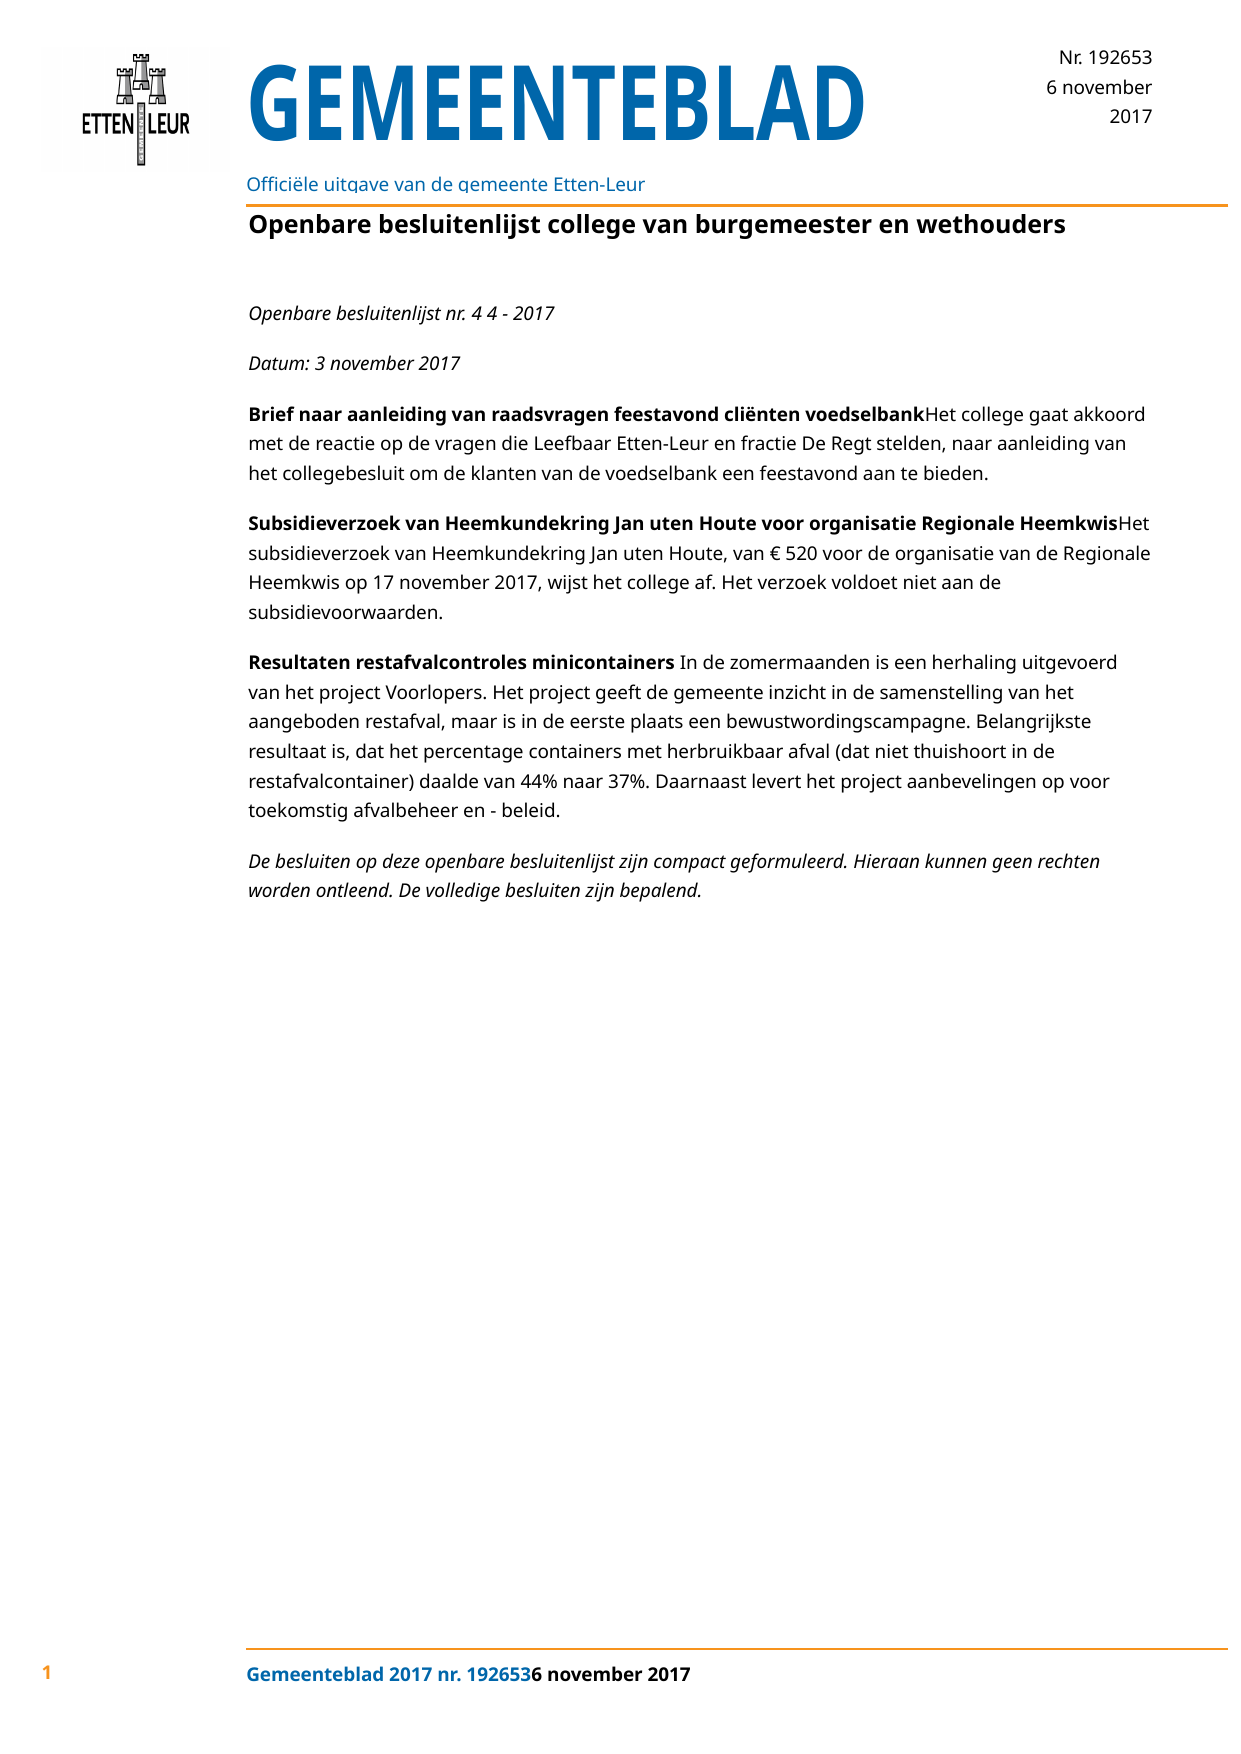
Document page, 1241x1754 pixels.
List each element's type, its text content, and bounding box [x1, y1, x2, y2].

picture [41, 47, 231, 172]
text Openbare besluitenlijst college van burgemeester en wethouders [248, 207, 1152, 241]
text Brief naar aanleiding van raadsvragen feestavond cliënten voedselbankHet college gaat akkoord met de reactie op de vragen die Leefbaar Etten-Leur en fractie De Regt stelden, naar aanleiding van het collegebesluit om de klanten van de voedselbank een feestavond aan te bieden. [248, 401, 1152, 486]
text Datum: 3 november 2017 [248, 350, 1152, 376]
text De besluiten op deze openbare besluitenlijst zijn compact geformuleerd. Hieraan kunnen geen rechten worden ontleend. De volledige besluiten zijn bepalend. [248, 848, 1152, 903]
text Subsidieverzoek van Heemkundekring Jan uten Houte voor organisatie Regionale HeemkwisHet subsidieverzoek van Heemkundekring Jan uten Houte, van € 520 voor de organisatie van de Regionale Heemkwis op 17 november 2017, wijst het college af. Het verzoek voldoet niet aan de subsidievoorwaarden. [248, 510, 1152, 625]
text Openbare besluitenlijst nr. 4 4 - 2017 [248, 300, 1152, 326]
text Resultaten restafvalcontroles minicontainers In de zomermaanden is een herhaling uitgevoerd van het project Voorlopers. Het project geeft de gemeente inzicht in de samenstelling van het aangeboden restafval, maar is in de eerste plaats een bewustwordingscampagne. Belangrijkste resultaat is, dat het percentage containers met herbruikbaar afval (dat niet thuishoort in de restafvalcontainer) daalde van 44% naar 37%. Daarnaast levert het project aanbevelingen op voor toekomstig afvalbeheer en - beleid. [248, 649, 1152, 823]
